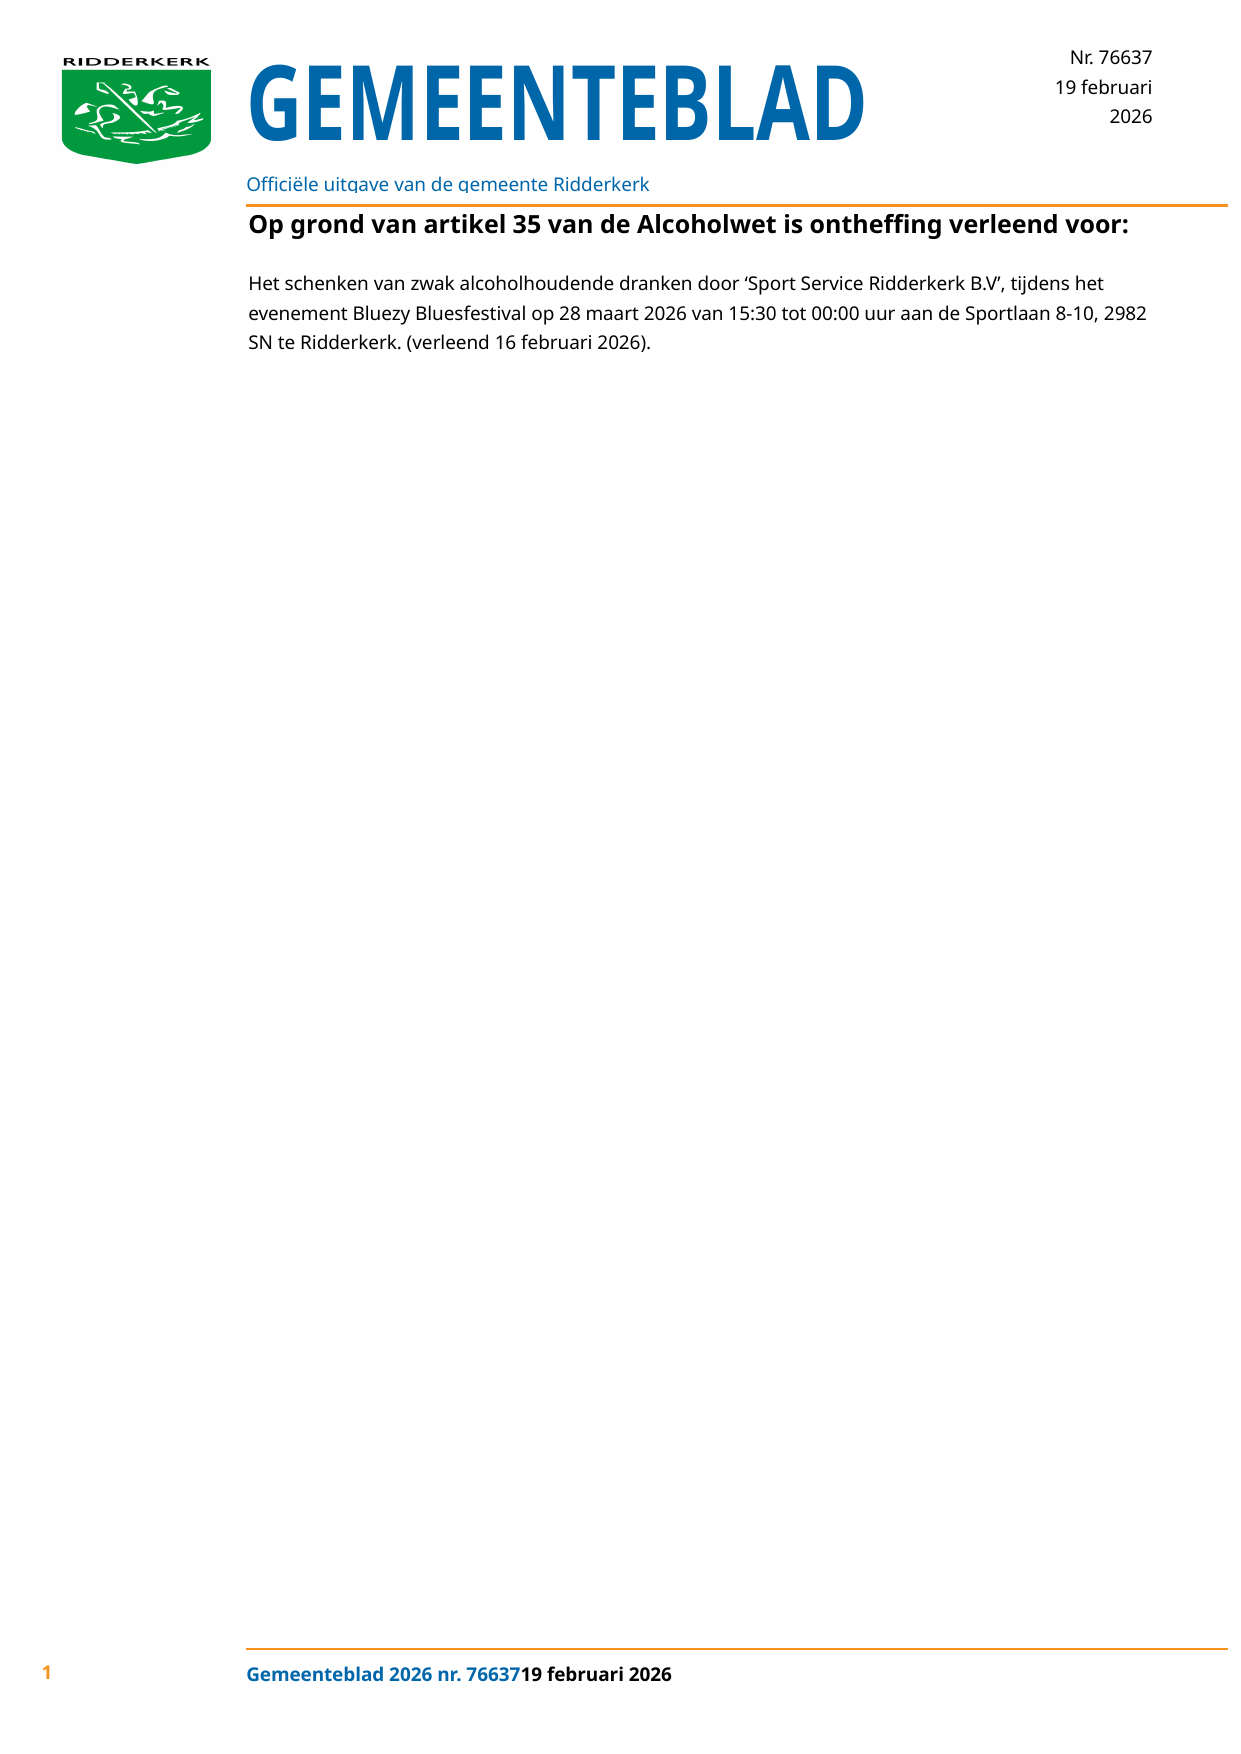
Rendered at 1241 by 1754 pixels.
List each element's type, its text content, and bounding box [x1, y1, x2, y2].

text Het schenken van zwak alcoholhoudende dranken door ‘Sport Service Ridderkerk B.V’, tijdens het evenement Bluezy Bluesfestival op 28 maart 2026 van 15:30 tot 00:00 uur aan de Sportlaan 8-10, 2982 SN te Ridderkerk. (verleend 16 februari 2026). [248, 270, 1152, 355]
picture [41, 47, 231, 172]
text Op grond van artikel 35 van de Alcoholwet is ontheffing verleend voor: [248, 207, 1152, 241]
